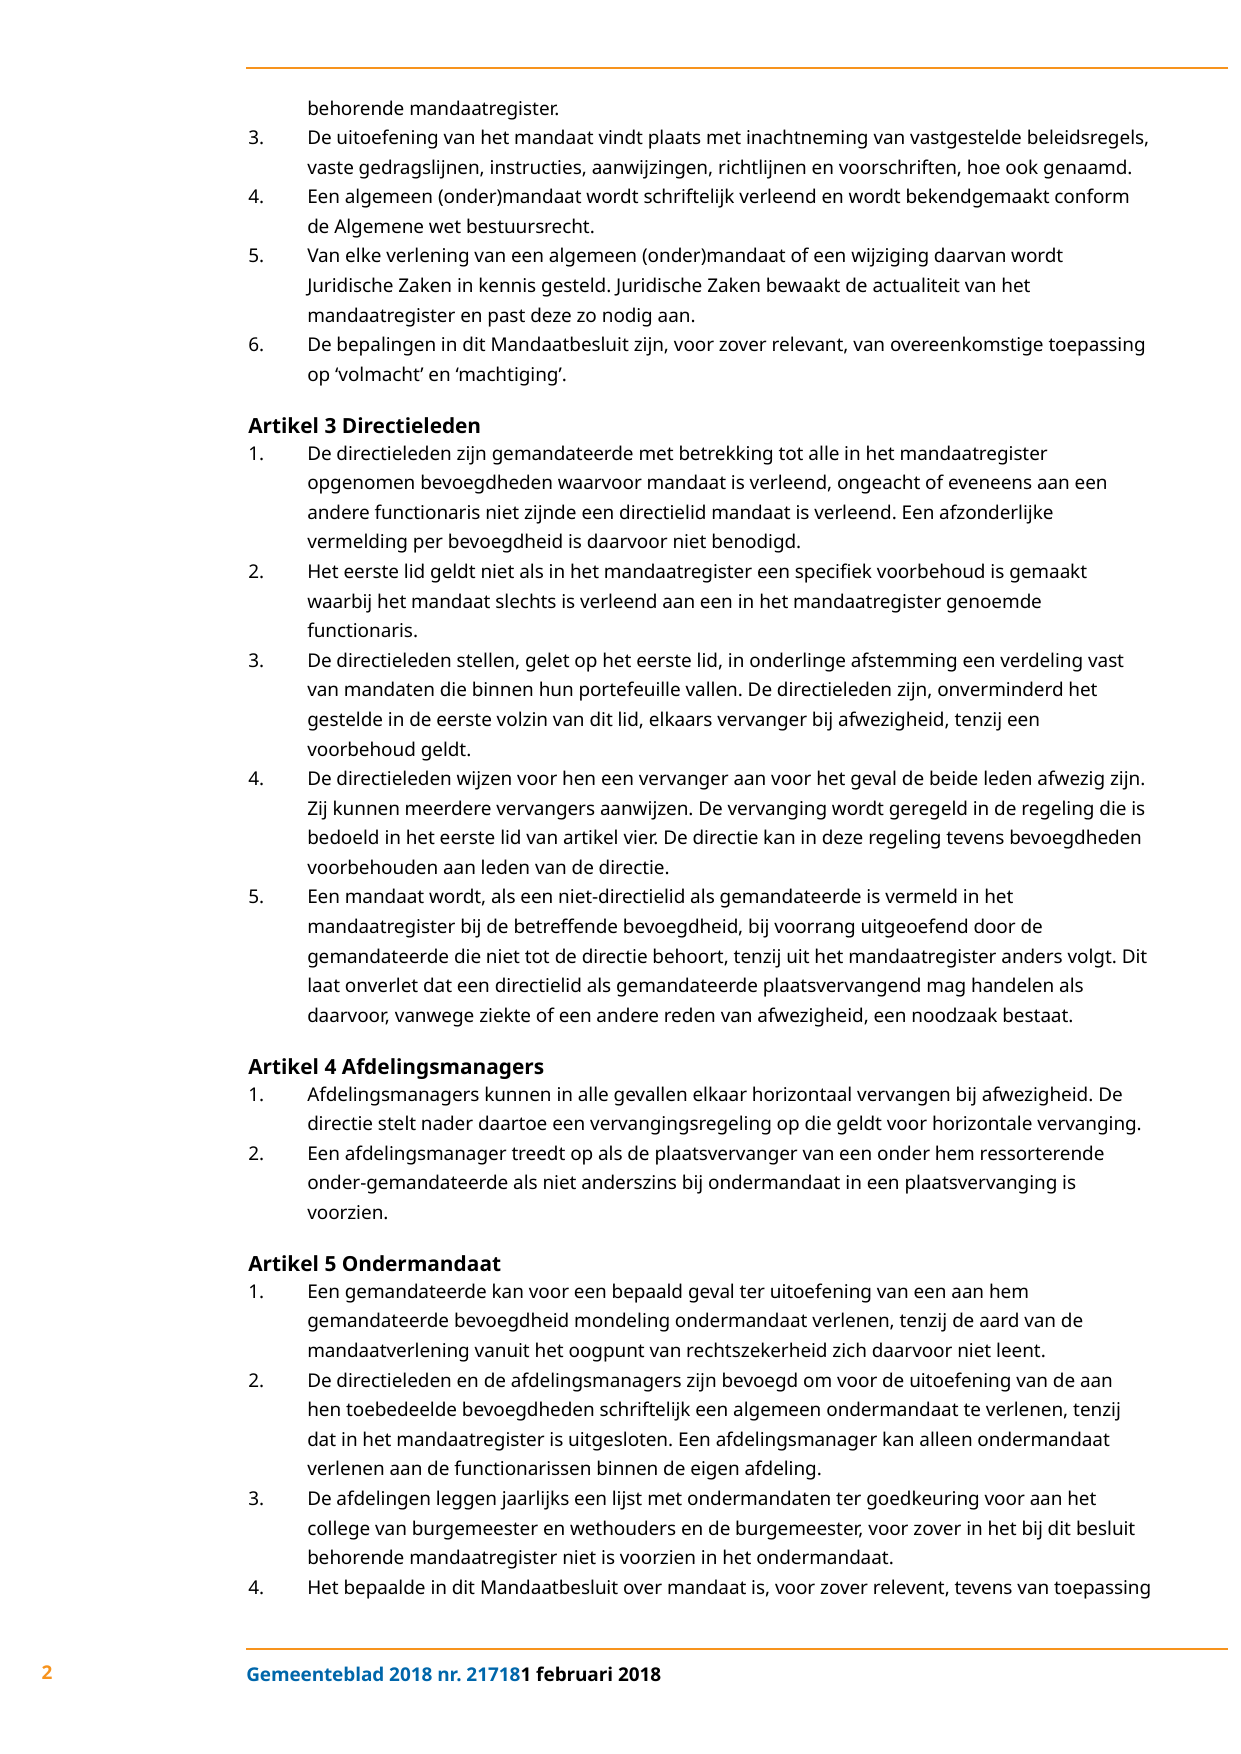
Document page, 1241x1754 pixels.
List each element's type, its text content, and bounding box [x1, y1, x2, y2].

list Afdelingsmanagers kunnen in alle gevallen elkaar horizontaal vervangen bij afwezigheid. De directie stelt nader daartoe een vervangingsregeling op die geldt voor horizontale vervanging. [248, 1081, 1152, 1136]
list behorende mandaatregister. [248, 95, 1152, 121]
list De directieleden zijn gemandateerde met betrekking tot alle in het mandaatregister opgenomen bevoegdheden waarvoor mandaat is verleend, ongeacht of eveneens aan een andere functionaris niet zijnde een directielid mandaat is verleend. Een afzonderlijke vermelding per bevoegdheid is daarvoor niet benodigd. [248, 440, 1152, 554]
picture [41, 47, 231, 172]
text Artikel 4 Afdelingsmanagers [248, 1052, 1152, 1081]
text Artikel 3 Directieleden [248, 411, 1152, 440]
list De directieleden en de afdelingsmanagers zijn bevoegd om voor de uitoefening van de aan hen toebedeelde bevoegdheden schriftelijk een algemeen ondermandaat te verlenen, tenzij dat in het mandaatregister is uitgesloten. Een afdelingsmanager kan alleen ondermandaat verlenen aan de functionarissen binnen de eigen afdeling. [248, 1367, 1152, 1481]
list De bepalingen in dit Mandaatbesluit zijn, voor zover relevant, van overeenkomstige toepassing op ‘volmacht’ en ‘machtiging’. [248, 331, 1152, 387]
list Een gemandateerde kan voor een bepaald geval ter uitoefening van een aan hem gemandateerde bevoegdheid mondeling ondermandaat verlenen, tenzij de aard van de mandaatverlening vanuit het oogpunt van rechtszekerheid zich daarvoor niet leent. [248, 1278, 1152, 1363]
text Artikel 5 Ondermandaat [248, 1249, 1152, 1278]
list Van elke verlening van een algemeen (onder)mandaat of een wijziging daarvan wordt Juridische Zaken in kennis gesteld. Juridische Zaken bewaakt de actualiteit van het mandaatregister en past deze zo nodig aan. [248, 243, 1152, 328]
list De directieleden stellen, gelet op het eerste lid, in onderlinge afstemming een verdeling vast van mandaten die binnen hun portefeuille vallen. De directieleden zijn, onverminderd het gestelde in de eerste volzin van dit lid, elkaars vervanger bij afwezigheid, tenzij een voorbehoud geldt. [248, 647, 1152, 761]
list Een algemeen (onder)mandaat wordt schriftelijk verleend en wordt bekendgemaakt conform de Algemene wet bestuursrecht. [248, 183, 1152, 239]
list De directieleden wijzen voor hen een vervanger aan voor het geval de beide leden afwezig zijn. Zij kunnen meerdere vervangers aanwijzen. De vervanging wordt geregeld in de regeling die is bedoeld in het eerste lid van artikel vier. De directie kan in deze regeling tevens bevoegdheden voorbehouden aan leden van de directie. [248, 765, 1152, 880]
list De afdelingen leggen jaarlijks een lijst met ondermandaten ter goedkeuring voor aan het college van burgemeester en wethouders en de burgemeester, voor zover in het bij dit besluit behorende mandaatregister niet is voorzien in het ondermandaat. [248, 1485, 1152, 1570]
list Het bepaalde in dit Mandaatbesluit over mandaat is, voor zover relevent, tevens van toepassing [248, 1574, 1152, 1599]
list Het eerste lid geldt niet als in het mandaatregister een specifiek voorbehoud is gemaakt waarbij het mandaat slechts is verleend aan een in het mandaatregister genoemde functionaris. [248, 558, 1152, 643]
list De uitoefening van het mandaat vindt plaats met inachtneming van vastgestelde beleidsregels, vaste gedragslijnen, instructies, aanwijzingen, richtlijnen en voorschriften, hoe ook genaamd. [248, 124, 1152, 180]
list Een mandaat wordt, als een niet-directielid als gemandateerde is vermeld in het mandaatregister bij de betreffende bevoegdheid, bij voorrang uitgeoefend door de gemandateerde die niet tot de directie behoort, tenzij uit het mandaatregister anders volgt. Dit laat onverlet dat een directielid als gemandateerde plaatsvervangend mag handelen als daarvoor, vanwege ziekte of een andere reden van afwezigheid, een noodzaak bestaat. [248, 884, 1152, 1028]
list Een afdelingsmanager treedt op als de plaatsvervanger van een onder hem ressorterende onder-gemandateerde als niet anderszins bij ondermandaat in een plaatsvervanging is voorzien. [248, 1140, 1152, 1225]
